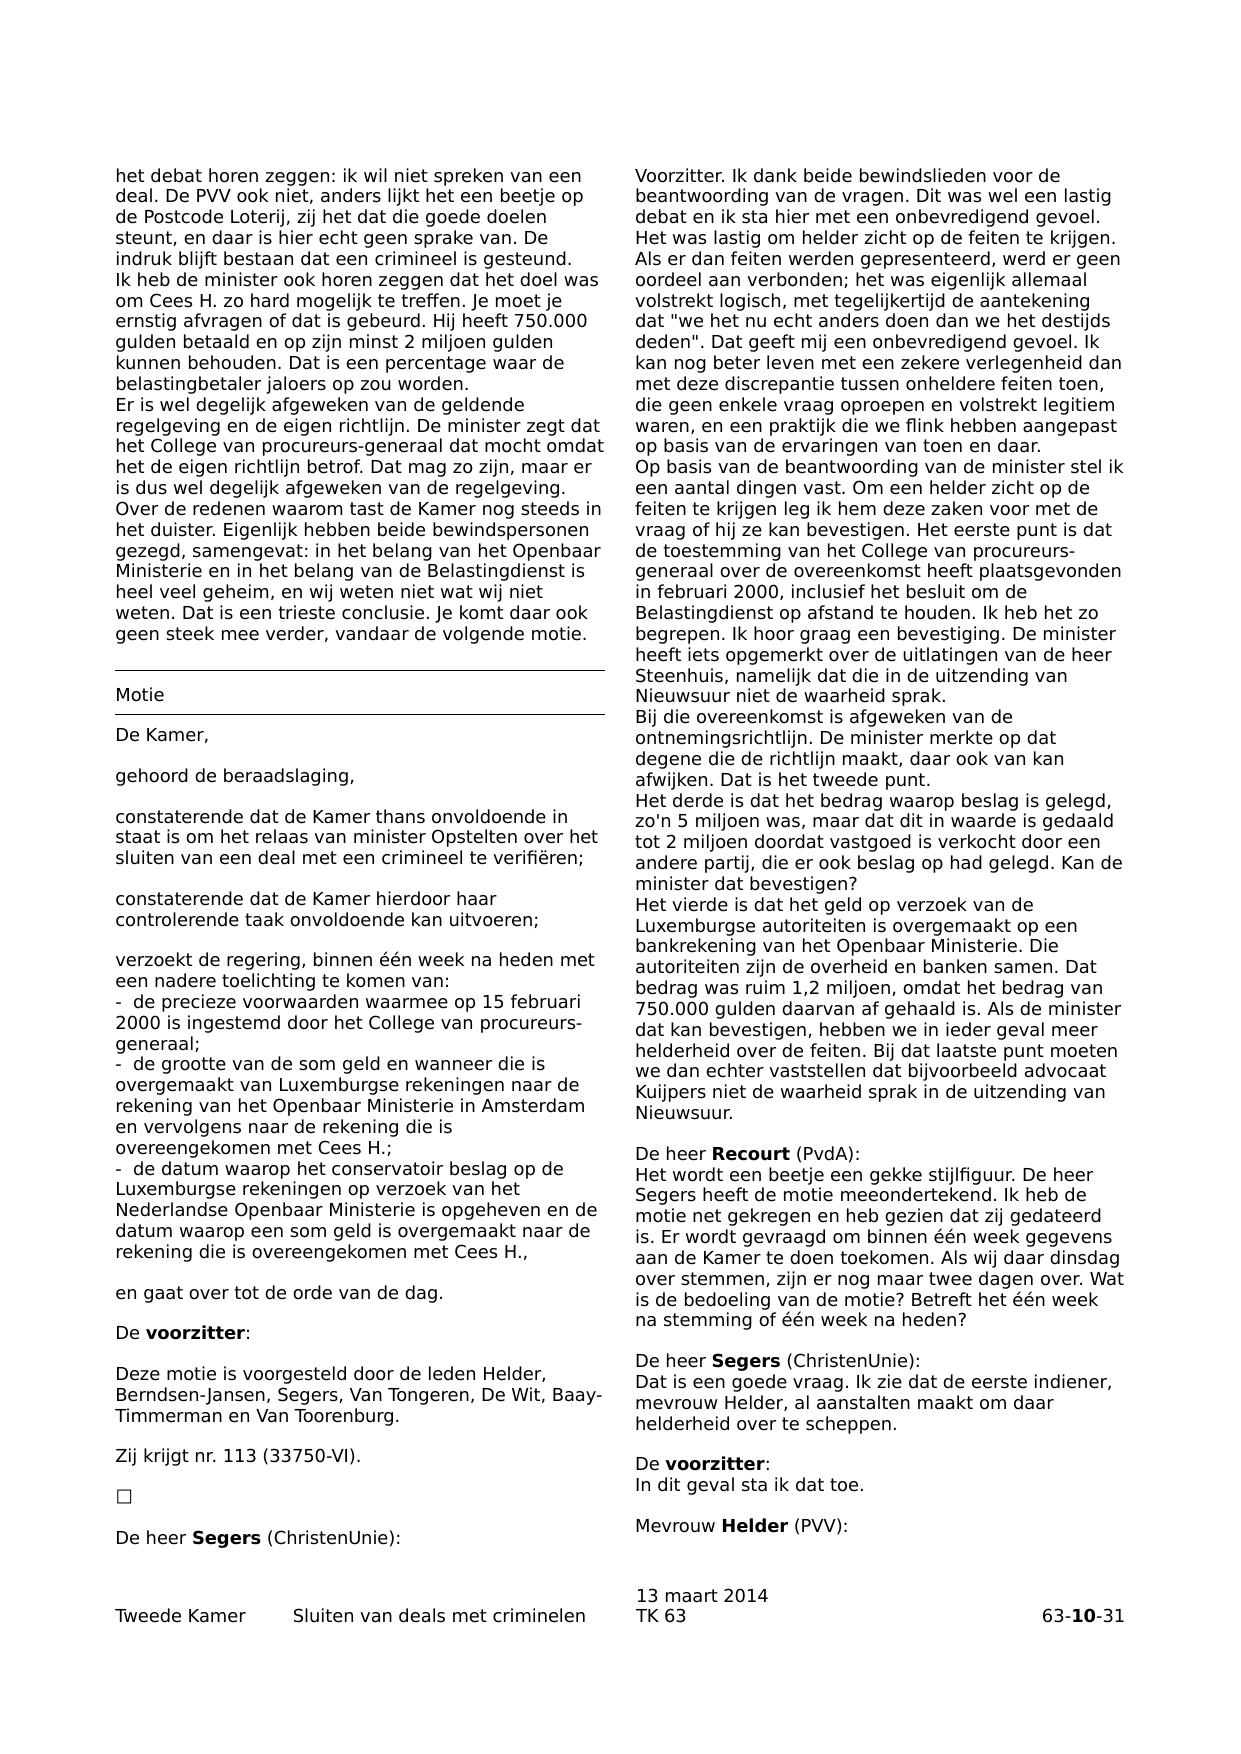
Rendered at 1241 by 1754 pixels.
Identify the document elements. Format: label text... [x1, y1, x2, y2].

text De Kamer, [115, 725, 605, 746]
list de datum waarop het conservatoir beslag op de Luxemburgse rekeningen op verzoek van het Nederlandse Openbaar Ministerie is opgeheven en de datum waarop een som geld is overgemaakt naar de rekening die is overeengekomen met Cees H., [115, 1158, 605, 1262]
text verzoekt de regering, binnen één week na heden met een nadere toelichting te komen van: [115, 950, 605, 992]
text De voorzitter: [115, 1323, 605, 1344]
text Het wordt een beetje een gekke stijlfiguur. De heer Segers heeft de motie meeondertekend. Ik heb de motie net gekregen en heb gezien dat zij gedateerd is. Er wordt gevraagd om binnen één week gegevens aan de Kamer te doen toekomen. Als wij daar dinsdag over stemmen, zijn er nog maar twee dagen over. Wat is de bedoeling van de motie? Betreft het één week na stemming of één week na heden? [635, 1164, 1125, 1331]
text De heer Segers (ChristenUnie): [635, 1351, 1125, 1372]
text Deze motie is voorgesteld door de leden Helder, Berndsen-Jansen, Segers, Van Tongeren, De Wit, Baay-Timmerman en Van Toorenburg. [115, 1364, 605, 1426]
text In dit geval sta ik dat toe. [635, 1475, 1125, 1496]
text Er is wel degelijk afgeweken van de geldende regelgeving en de eigen richtlijn. De minister zegt dat het College van procureurs-generaal dat mocht omdat het de eigen richtlijn betrof. Dat mag zo zijn, maar er is dus wel degelijk afgeweken van de regelgeving. Over de redenen waarom tast de Kamer nog steeds in het duister. Eigenlijk hebben beide bewindspersonen gezegd, samengevat: in het belang van het Openbaar Ministerie en in het belang van de Belastingdienst is heel veel geheim, en wij weten niet wat wij niet weten. Dat is een trieste conclusie. Je komt daar ook geen steek mee verder, vandaar de volgende motie. [115, 394, 605, 644]
text constaterende dat de Kamer hierdoor haar controlerende taak onvoldoende kan uitvoeren; [115, 889, 605, 930]
text en gaat over tot de orde van de dag. [115, 1282, 605, 1303]
text gehoord de beraadslaging, [115, 766, 605, 787]
text Mevrouw Helder (PVV): [635, 1516, 1125, 1537]
text het debat horen zeggen: ik wil niet spreken van een deal. De PVV ook niet, anders lijkt het een beetje op de Postcode Loterij, zij het dat die goede doelen steunt, en daar is hier echt geen sprake van. De indruk blijft bestaan dat een crimineel is gesteund. [115, 165, 605, 269]
text Het vierde is dat het geld op verzoek van de Luxemburgse autoriteiten is overgemaakt op een bankrekening van het Openbaar Ministerie. Die autoriteiten zijn de overheid en banken samen. Dat bedrag was ruim 1,2 miljoen, omdat het bedrag van 750.000 gulden daarvan af gehaald is. Als de minister dat kan bevestigen, hebben we in ieder geval meer helderheid over de feiten. Bij dat laatste punt moeten we dan echter vaststellen dat bijvoorbeeld advocaat Kuijpers niet de waarheid sprak in de uitzending van Nieuwsuur. [635, 894, 1125, 1124]
text Ik heb de minister ook horen zeggen dat het doel was om Cees H. zo hard mogelijk te treffen. Je moet je ernstig afvragen of dat is gebeurd. Hij heeft 750.000 gulden betaald en op zijn minst 2 miljoen gulden kunnen behouden. Dat is een percentage waar de belastingbetaler jaloers op zou worden. [115, 269, 605, 394]
text Op basis van de beantwoording van de minister stel ik een aantal dingen vast. Om een helder zicht op de feiten te krijgen leg ik hem deze zaken voor met de vraag of hij ze kan bevestigen. Het eerste punt is dat de toestemming van het College van procureurs-generaal over de overeenkomst heeft plaatsgevonden in februari 2000, inclusief het besluit om de Belastingdienst op afstand te houden. Ik heb het zo begrepen. Ik hoor graag een bevestiging. De minister heeft iets opgemerkt over de uitlatingen van de heer Steenhuis, namelijk dat die in de uitzending van Nieuwsuur niet de waarheid sprak. [635, 457, 1125, 707]
text Het derde is dat het bedrag waarop beslag is gelegd, zo'n 5 miljoen was, maar dat dit in waarde is gedaald tot 2 miljoen doordat vastgoed is verkocht door een andere partij, die er ook beslag op had gelegd. Kan de minister dat bevestigen? [635, 790, 1125, 894]
list de precieze voorwaarden waarmee op 15 februari 2000 is ingestemd door het College van procureurs-generaal; [115, 992, 605, 1054]
text Zij krijgt nr. 113 (33750-VI). [115, 1446, 605, 1467]
text constaterende dat de Kamer thans onvoldoende in staat is om het relaas van minister Opstelten over het sluiten van een deal met een crimineel te verifiëren; [115, 807, 605, 869]
text Dat is een goede vraag. Ik zie dat de eerste indiener, mevrouw Helder, al aanstalten maakt om daar helderheid over te scheppen. [635, 1372, 1125, 1434]
text De heer Segers (ChristenUnie): [115, 1528, 605, 1548]
text De voorzitter: [635, 1454, 1125, 1475]
list de grootte van de som geld en wanneer die is overgemaakt van Luxemburgse rekeningen naar de rekening van het Openbaar Ministerie in Amsterdam en vervolgens naar de rekening die is overeengekomen met Cees H.; [115, 1054, 605, 1158]
text Bij die overeenkomst is afgeweken van de ontnemingsrichtlijn. De minister merkte op dat degene die de richtlijn maakt, daar ook van kan afwijken. Dat is het tweede punt. [635, 707, 1125, 790]
text Motie [115, 684, 605, 705]
text ⬜ [115, 1487, 605, 1508]
text De heer Recourt (PvdA): [635, 1144, 1125, 1164]
text Voorzitter. Ik dank beide bewindslieden voor de beantwoording van de vragen. Dit was wel een lastig debat en ik sta hier met een onbevredigend gevoel. Het was lastig om helder zicht op de feiten te krijgen. Als er dan feiten werden gepresenteerd, werd er geen oordeel aan verbonden; het was eigenlijk allemaal volstrekt logisch, met tegelijkertijd de aantekening dat "we het nu echt anders doen dan we het destijds deden". Dat geeft mij een onbevredigend gevoel. Ik kan nog beter leven met een zekere verlegenheid dan met deze discrepantie tussen onheldere feiten toen, die geen enkele vraag oproepen en volstrekt legitiem waren, en een praktijk die we flink hebben aangepast op basis van de ervaringen van toen en daar. [635, 165, 1125, 457]
